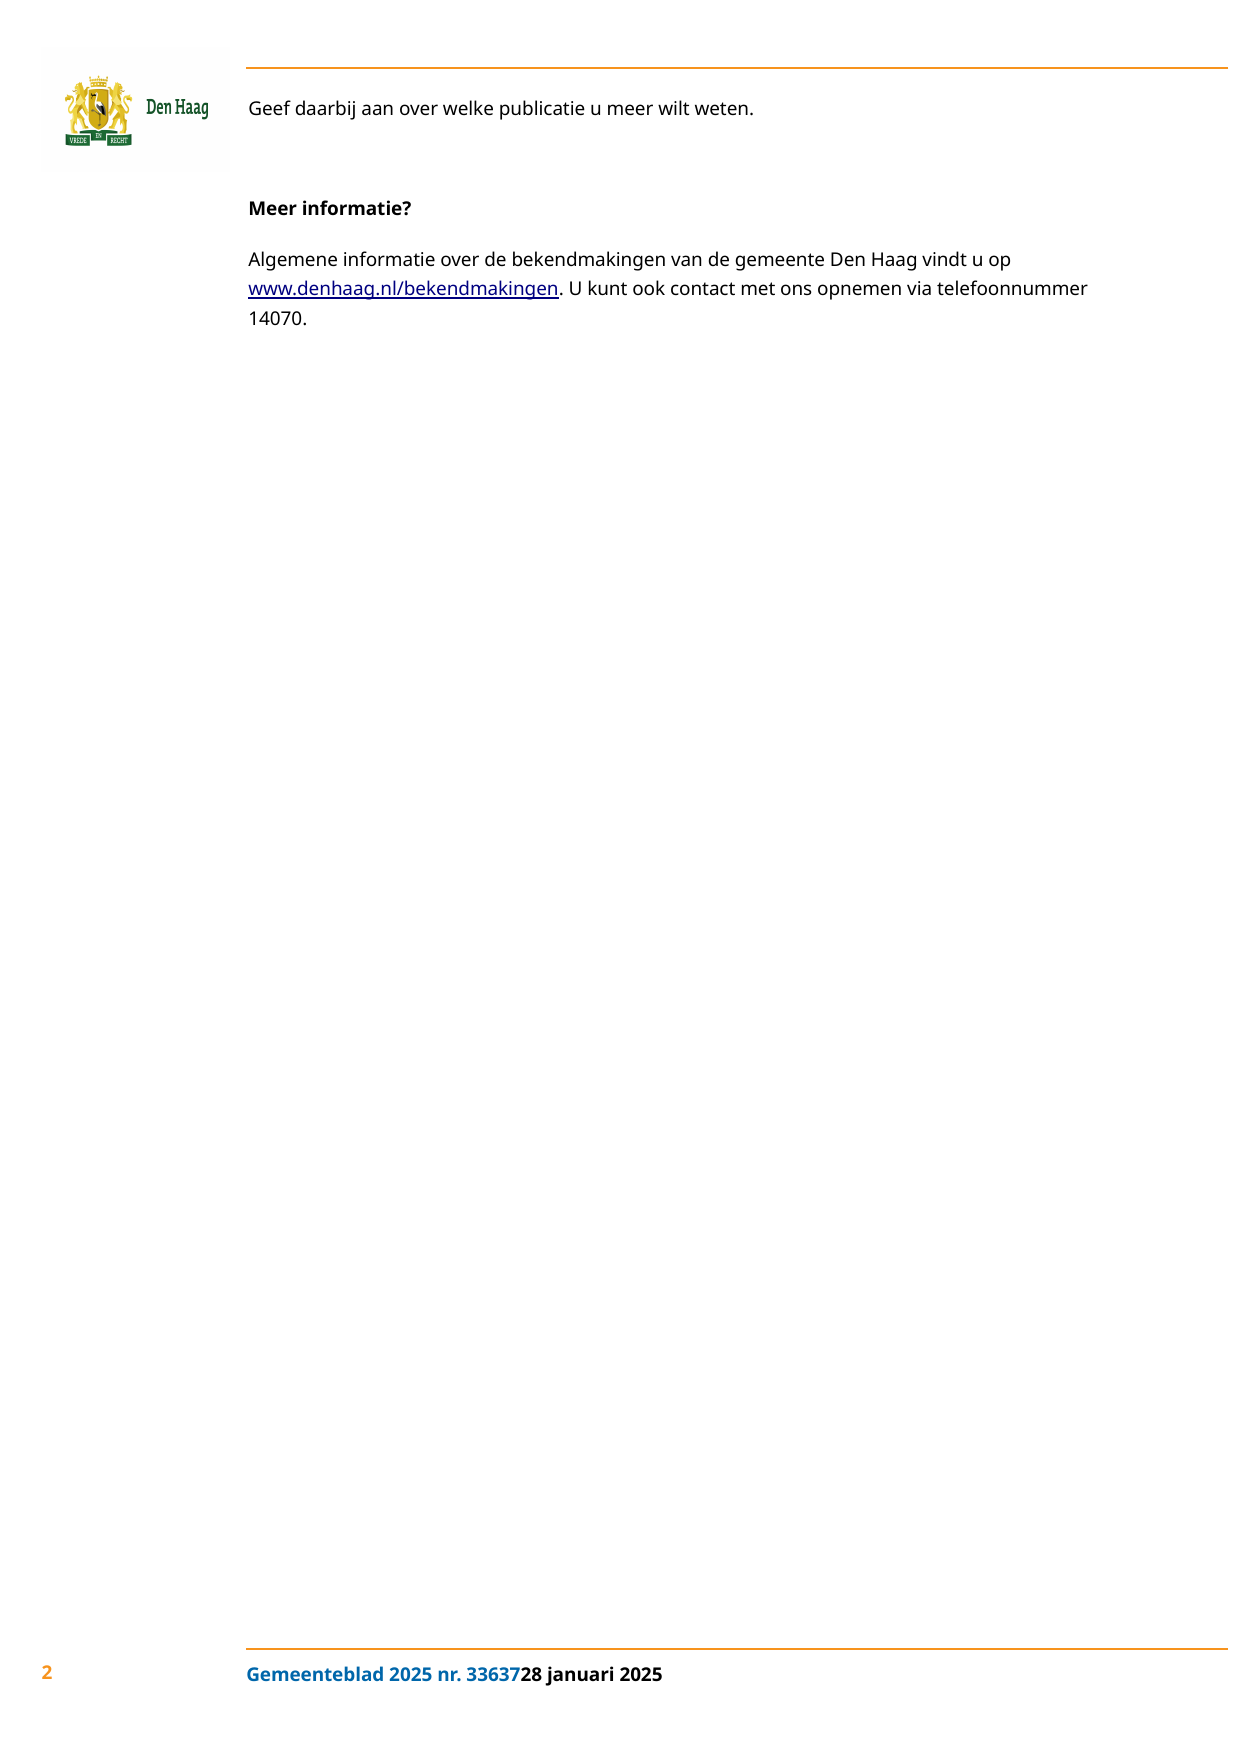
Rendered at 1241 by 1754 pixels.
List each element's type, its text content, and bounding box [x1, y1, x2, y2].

picture [41, 47, 231, 172]
text Meer informatie? [248, 196, 1152, 221]
text Geef daarbij aan over welke publicatie u meer wilt weten. [248, 95, 1152, 121]
text Algemene informatie over de bekendmakingen van de gemeente Den Haag vindt u op www.denhaag.nl/bekendmakingen. U kunt ook contact met ons opnemen via telefoonnummer 14070. [248, 246, 1152, 331]
